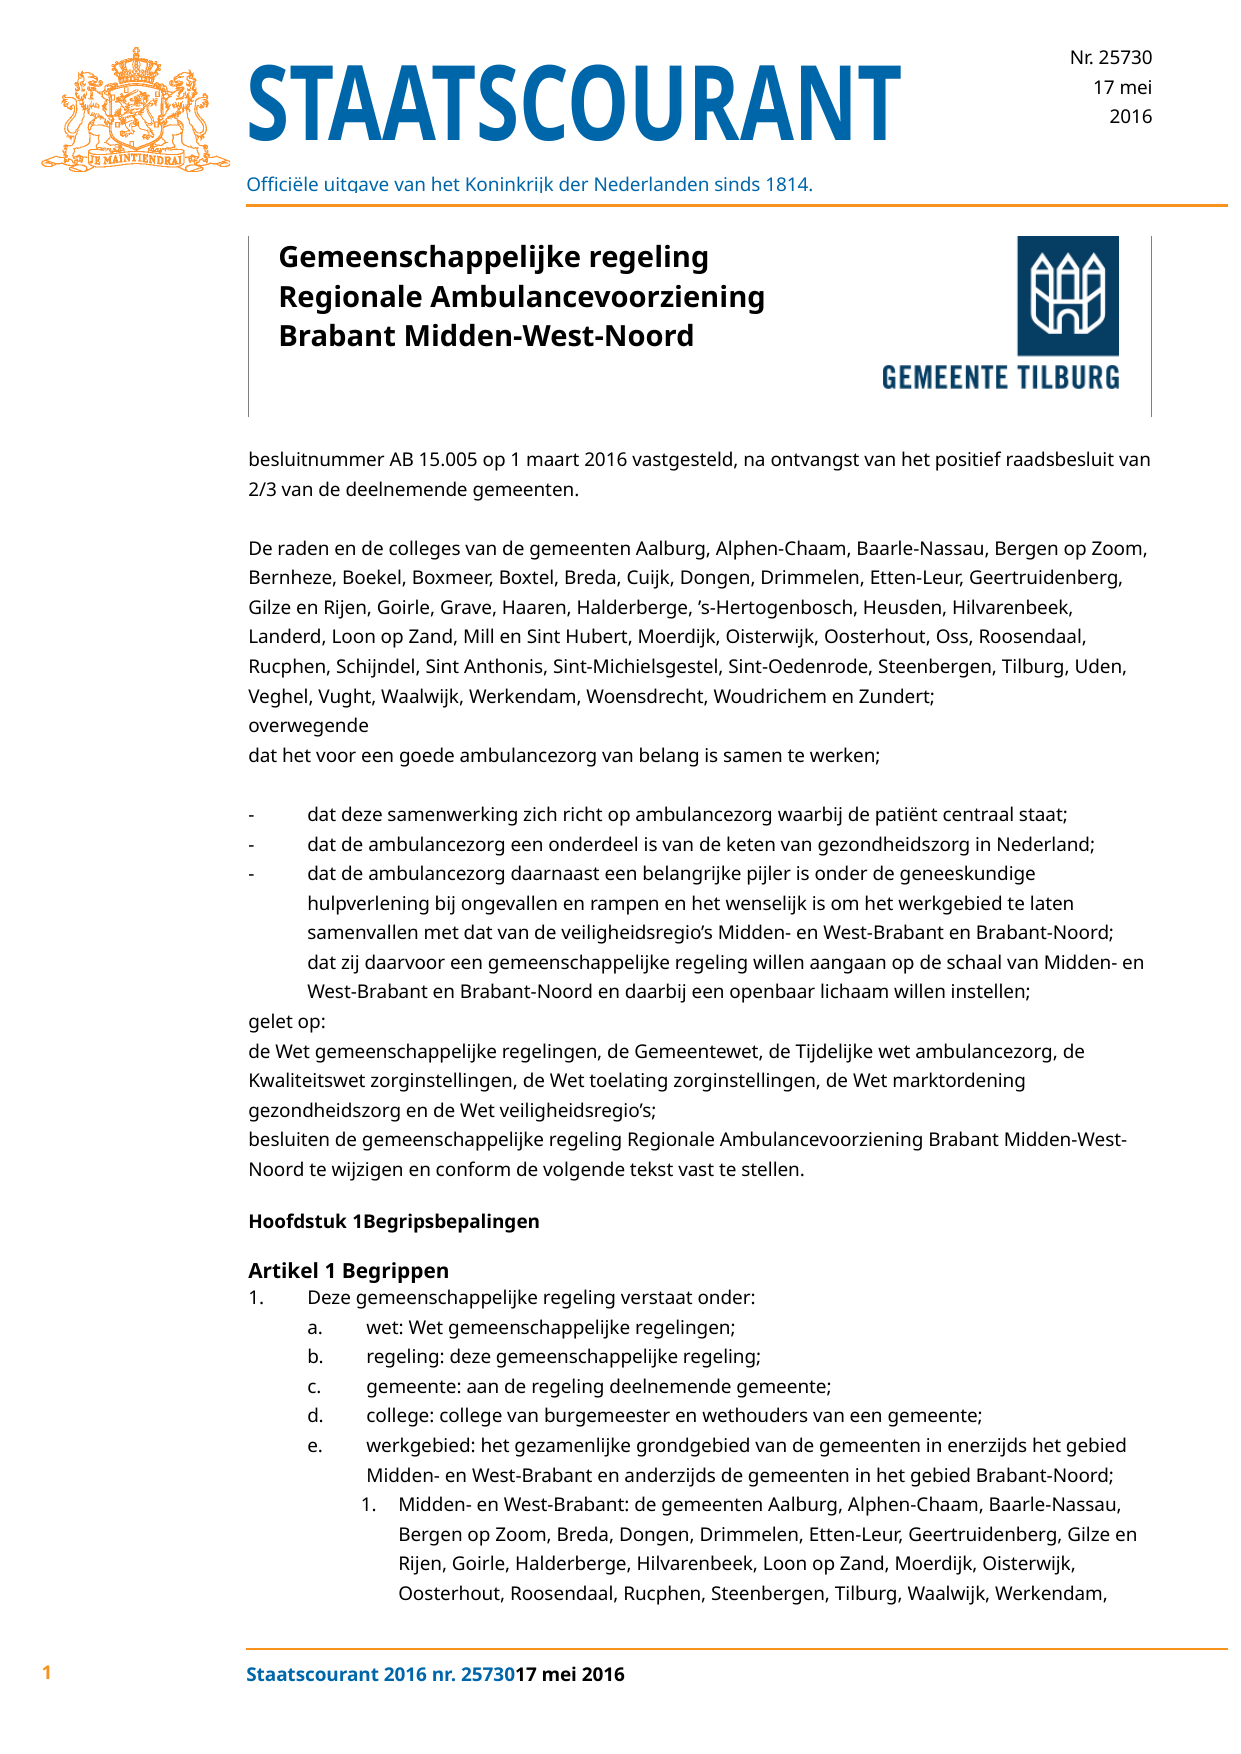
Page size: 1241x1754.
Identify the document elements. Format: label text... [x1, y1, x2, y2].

text besluiten de gemeenschappelijke regeling Regionale Ambulancevoorziening Brabant Midden-West-Noord te wijzigen en conform de volgende tekst vast te stellen. [248, 1127, 1152, 1182]
table_header Gemeenschappelijke regeling Regionale Ambulancevoorziening Brabant Midden-West-Noord [249, 236, 850, 417]
list werkgebied: het gezamenlijke grondgebied van de gemeenten in enerzijds het gebied Midden- en West-Brabant en anderzijds de gemeenten in het gebied Brabant-Noord; [307, 1432, 1152, 1487]
list regeling: deze gemeenschappelijke regeling; [307, 1343, 1152, 1369]
text dat het voor een goede ambulancezorg van belang is samen te werken; [248, 742, 1152, 768]
table_header [850, 236, 1151, 417]
list Deze gemeenschappelijke regeling verstaat onder: [248, 1284, 1152, 1310]
list college: college van burgemeester en wethouders van een gemeente; [307, 1403, 1152, 1428]
text overwegende [248, 712, 1152, 738]
picture [41, 47, 231, 172]
picture [882, 236, 1119, 391]
text Artikel 1 Begrippen [248, 1256, 1152, 1284]
text de Wet gemeenschappelijke regelingen, de Gemeentewet, de Tijdelijke wet ambulancezorg, de Kwaliteitswet zorginstellingen, de Wet toelating zorginstellingen, de Wet marktordening gezondheidszorg en de Wet veiligheidsregio’s; [248, 1038, 1152, 1123]
list gemeente: aan de regeling deelnemende gemeente; [307, 1373, 1152, 1399]
text Hoofdstuk 1Begripsbepalingen [248, 1207, 1152, 1235]
list wet: Wet gemeenschappelijke regelingen; [307, 1314, 1152, 1339]
list dat de ambulancezorg daarnaast een belangrijke pijler is onder de geneeskundige hulpverlening bij ongevallen en rampen en het wenselijk is om het werkgebied te laten samenvallen met dat van de veiligheidsregio’s Midden- en West-Brabant en Brabant-Noord; [248, 860, 1152, 945]
list dat de ambulancezorg een onderdeel is van de keten van gezondheidszorg in Nederland; [248, 831, 1152, 856]
text gelet op: [248, 1008, 1152, 1034]
text besluitnummer AB 15.005 op 1 maart 2016 vastgesteld, na ontvangst van het positief raadsbesluit van 2/3 van de deelnemende gemeenten. [248, 446, 1152, 501]
list dat zij daarvoor een gemeenschappelijke regeling willen aangaan op de schaal van Midden- en West-Brabant en Brabant-Noord en daarbij een openbaar lichaam willen instellen; [248, 949, 1152, 1004]
list dat deze samenwerking zich richt op ambulancezorg waarbij de patiënt centraal staat; [248, 801, 1152, 827]
list Midden- en West-Brabant: de gemeenten Aalburg, Alphen-Chaam, Baarle-Nassau, Bergen op Zoom, Breda, Dongen, Drimmelen, Etten-Leur, Geertruidenberg, Gilze en Rijen, Goirle, Halderberge, Hilvarenbeek, Loon op Zand, Moerdijk, Oisterwijk, Oosterhout, Roosendaal, Rucphen, Steenbergen, Tilburg, Waalwijk, Werkendam, [361, 1491, 1152, 1606]
text De raden en de colleges van de gemeenten Aalburg, Alphen-Chaam, Baarle-Nassau, Bergen op Zoom, Bernheze, Boekel, Boxmeer, Boxtel, Breda, Cuijk, Dongen, Drimmelen, Etten-Leur, Geertruidenberg, Gilze en Rijen, Goirle, Grave, Haaren, Halderberge, ’s-Hertogenbosch, Heusden, Hilvarenbeek, Landerd, Loon op Zand, Mill en Sint Hubert, Moerdijk, Oisterwijk, Oosterhout, Oss, Roosendaal, Rucphen, Schijndel, Sint Anthonis, Sint-Michielsgestel, Sint-Oedenrode, Steenbergen, Tilburg, Uden, Veghel, Vught, Waalwijk, Werkendam, Woensdrecht, Woudrichem en Zundert; [248, 535, 1152, 708]
